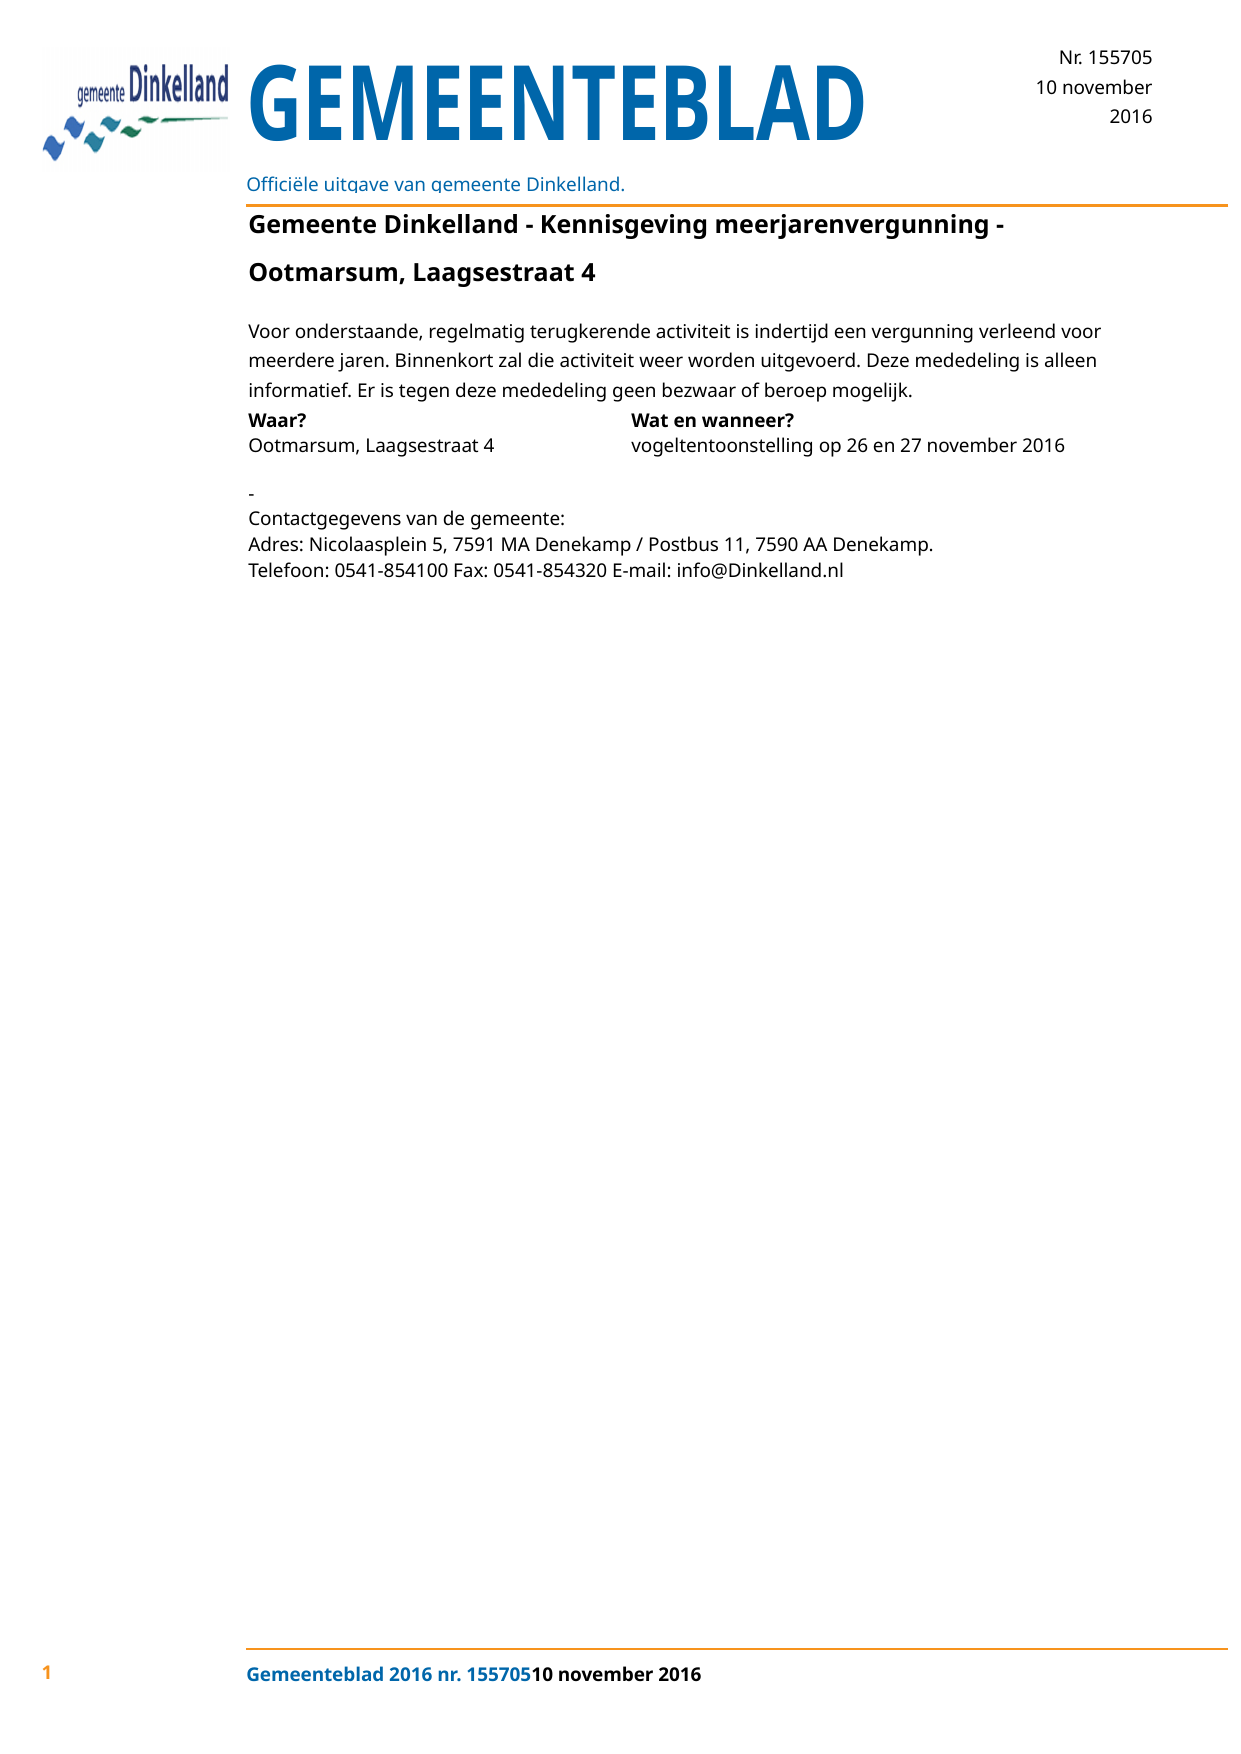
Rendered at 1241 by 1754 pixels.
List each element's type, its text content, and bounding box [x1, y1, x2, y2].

table_header Wat en wanneer? [631, 407, 1152, 432]
table_cell vogeltentoonstelling op 26 en 27 november 2016 [631, 433, 1152, 458]
text Voor onderstaande, regelmatig terugkerende activiteit is indertijd een vergunning verleend voor meerdere jaren. Binnenkort zal die activiteit weer worden uitgevoerd. Deze mededeling is alleen informatief. Er is tegen deze mededeling geen bezwaar of beroep mogelijk. [248, 318, 1152, 403]
table_header Waar? [248, 407, 631, 432]
text Telefoon: 0541-854100 Fax: 0541-854320 E-mail: info@Dinkelland.nl [248, 557, 1152, 583]
text Contactgegevens van de gemeente: [248, 505, 1152, 531]
table_cell Ootmarsum, Laagsestraat 4 [248, 433, 631, 458]
picture [41, 47, 231, 172]
text Adres: Nicolaasplein 5, 7591 MA Denekamp / Postbus 11, 7590 AA Denekamp. [248, 531, 1152, 557]
text Gemeente Dinkelland - Kennisgeving meerjarenvergunning - Ootmarsum, Laagsestraat 4 [248, 207, 1152, 288]
text - [248, 480, 1152, 505]
